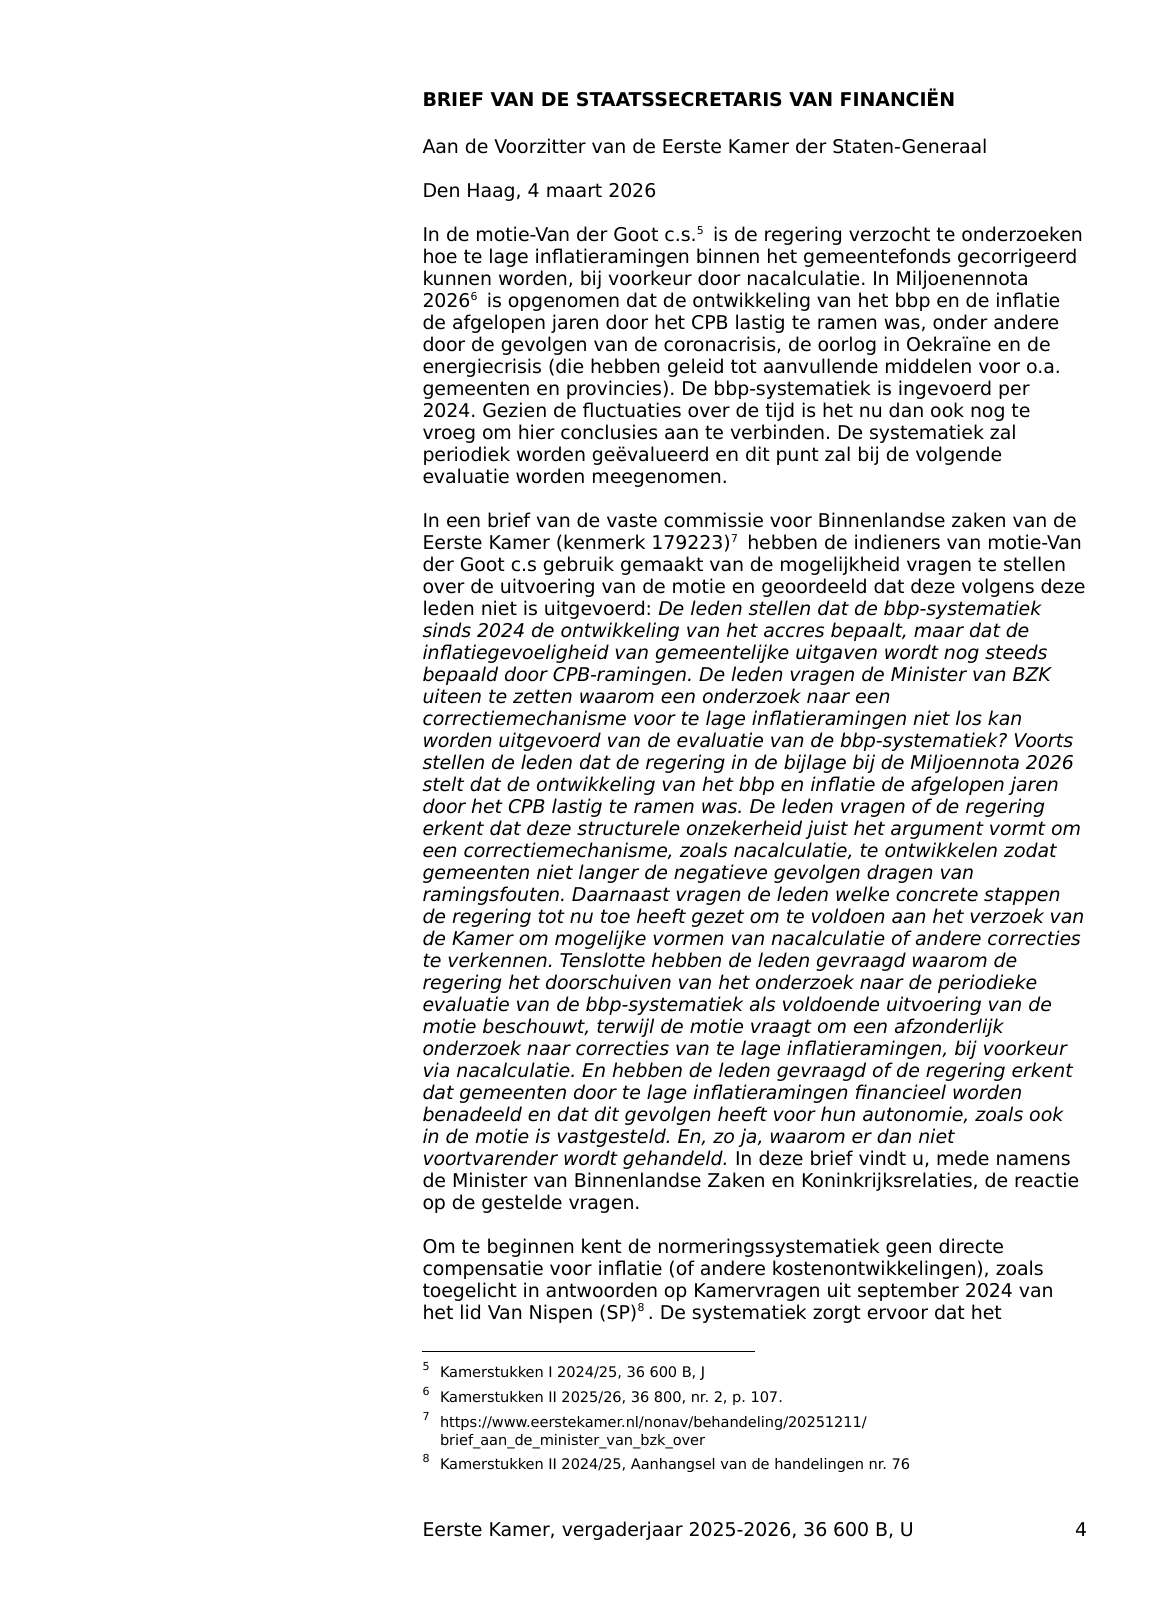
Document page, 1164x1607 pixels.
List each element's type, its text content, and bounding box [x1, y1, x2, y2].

text In een brief van de vaste commissie voor Binnenlandse zaken van de Eerste Kamer (kenmerk 179223) hebben de indieners van motie-Van der Goot c.s gebruik gemaakt van de mogelijkheid vragen te stellen over de uitvoering van de motie en geoordeeld dat deze volgens deze leden niet is uitgevoerd: De leden stellen dat de bbp-systematiek sinds 2024 de ontwikkeling van het accres bepaalt, maar dat de inflatiegevoeligheid van gemeentelijke uitgaven wordt nog steeds bepaald door CPB-ramingen. De leden vragen de Minister van BZK uiteen te zetten waarom een onderzoek naar een correctiemechanisme voor te lage inflatieramingen niet los kan worden uitgevoerd van de evaluatie van de bbp-systematiek? Voorts stellen de leden dat de regering in de bijlage bij de Miljoennota 2026 stelt dat de ontwikkeling van het bbp en inflatie de afgelopen jaren door het CPB lastig te ramen was. De leden vragen of de regering erkent dat deze structurele onzekerheid juist het argument vormt om een correctiemechanisme, zoals nacalculatie, te ontwikkelen zodat gemeenten niet langer de negatieve gevolgen dragen van ramingsfouten. Daarnaast vragen de leden welke concrete stappen de regering tot nu toe heeft gezet om te voldoen aan het verzoek van de Kamer om mogelijke vormen van nacalculatie of andere correcties te verkennen. Tenslotte hebben de leden gevraagd waarom de regering het doorschuiven van het onderzoek naar de periodieke evaluatie van de bbp-systematiek als voldoende uitvoering van de motie beschouwt, terwijl de motie vraagt om een afzonderlijk onderzoek naar correcties van te lage inflatieramingen, bij voorkeur via nacalculatie. En hebben de leden gevraagd of de regering erkent dat gemeenten door te lage inflatieramingen financieel worden benadeeld en dat dit gevolgen heeft voor hun autonomie, zoals ook in de motie is vastgesteld. En, zo ja, waarom er dan niet voortvarender wordt gehandeld. In deze brief vindt u, mede namens de Minister van Binnenlandse Zaken en Koninkrijksrelaties, de reactie op de gestelde vragen. [422, 510, 1087, 1214]
text https://www.eerstekamer.nl/nonav/behandeling/20251211/brief_aan_de_minister_van_bzk_over [422, 1410, 1087, 1449]
subtitle BRIEF VAN DE STAATSSECRETARIS VAN FINANCIËN [422, 89, 1087, 111]
text Om te beginnen kent de normeringssystematiek geen directe compensatie voor inflatie (of andere kostenontwikkelingen), zoals toegelicht in antwoorden op Kamervragen uit september 2024 van het lid Van Nispen (SP). De systematiek zorgt ervoor dat het [422, 1236, 1087, 1324]
text Kamerstukken I 2024/25, 36 600 B, J [422, 1360, 1087, 1382]
text Aan de Voorzitter van de Eerste Kamer der Staten-Generaal [422, 136, 1087, 158]
text In de motie-Van der Goot c.s. is de regering verzocht te onderzoeken hoe te lage inflatieramingen binnen het gemeentefonds gecorrigeerd kunnen worden, bij voorkeur door nacalculatie. In Miljoenennota 2026 is opgenomen dat de ontwikkeling van het bbp en de inflatie de afgelopen jaren door het CPB lastig te ramen was, onder andere door de gevolgen van de coronacrisis, de oorlog in Oekraïne en de energiecrisis (die hebben geleid tot aanvullende middelen voor o.a. gemeenten en provincies). De bbp-systematiek is ingevoerd per 2024. Gezien de fluctuaties over de tijd is het nu dan ook nog te vroeg om hier conclusies aan te verbinden. De systematiek zal periodiek worden geëvalueerd en dit punt zal bij de volgende evaluatie worden meegenomen. [422, 224, 1087, 488]
text Den Haag, 4 maart 2026 [422, 180, 1087, 202]
text Kamerstukken II 2024/25, Aanhangsel van de handelingen nr. 76 [422, 1452, 1087, 1474]
text Kamerstukken II 2025/26, 36 800, nr. 2, p. 107. [422, 1385, 1087, 1407]
